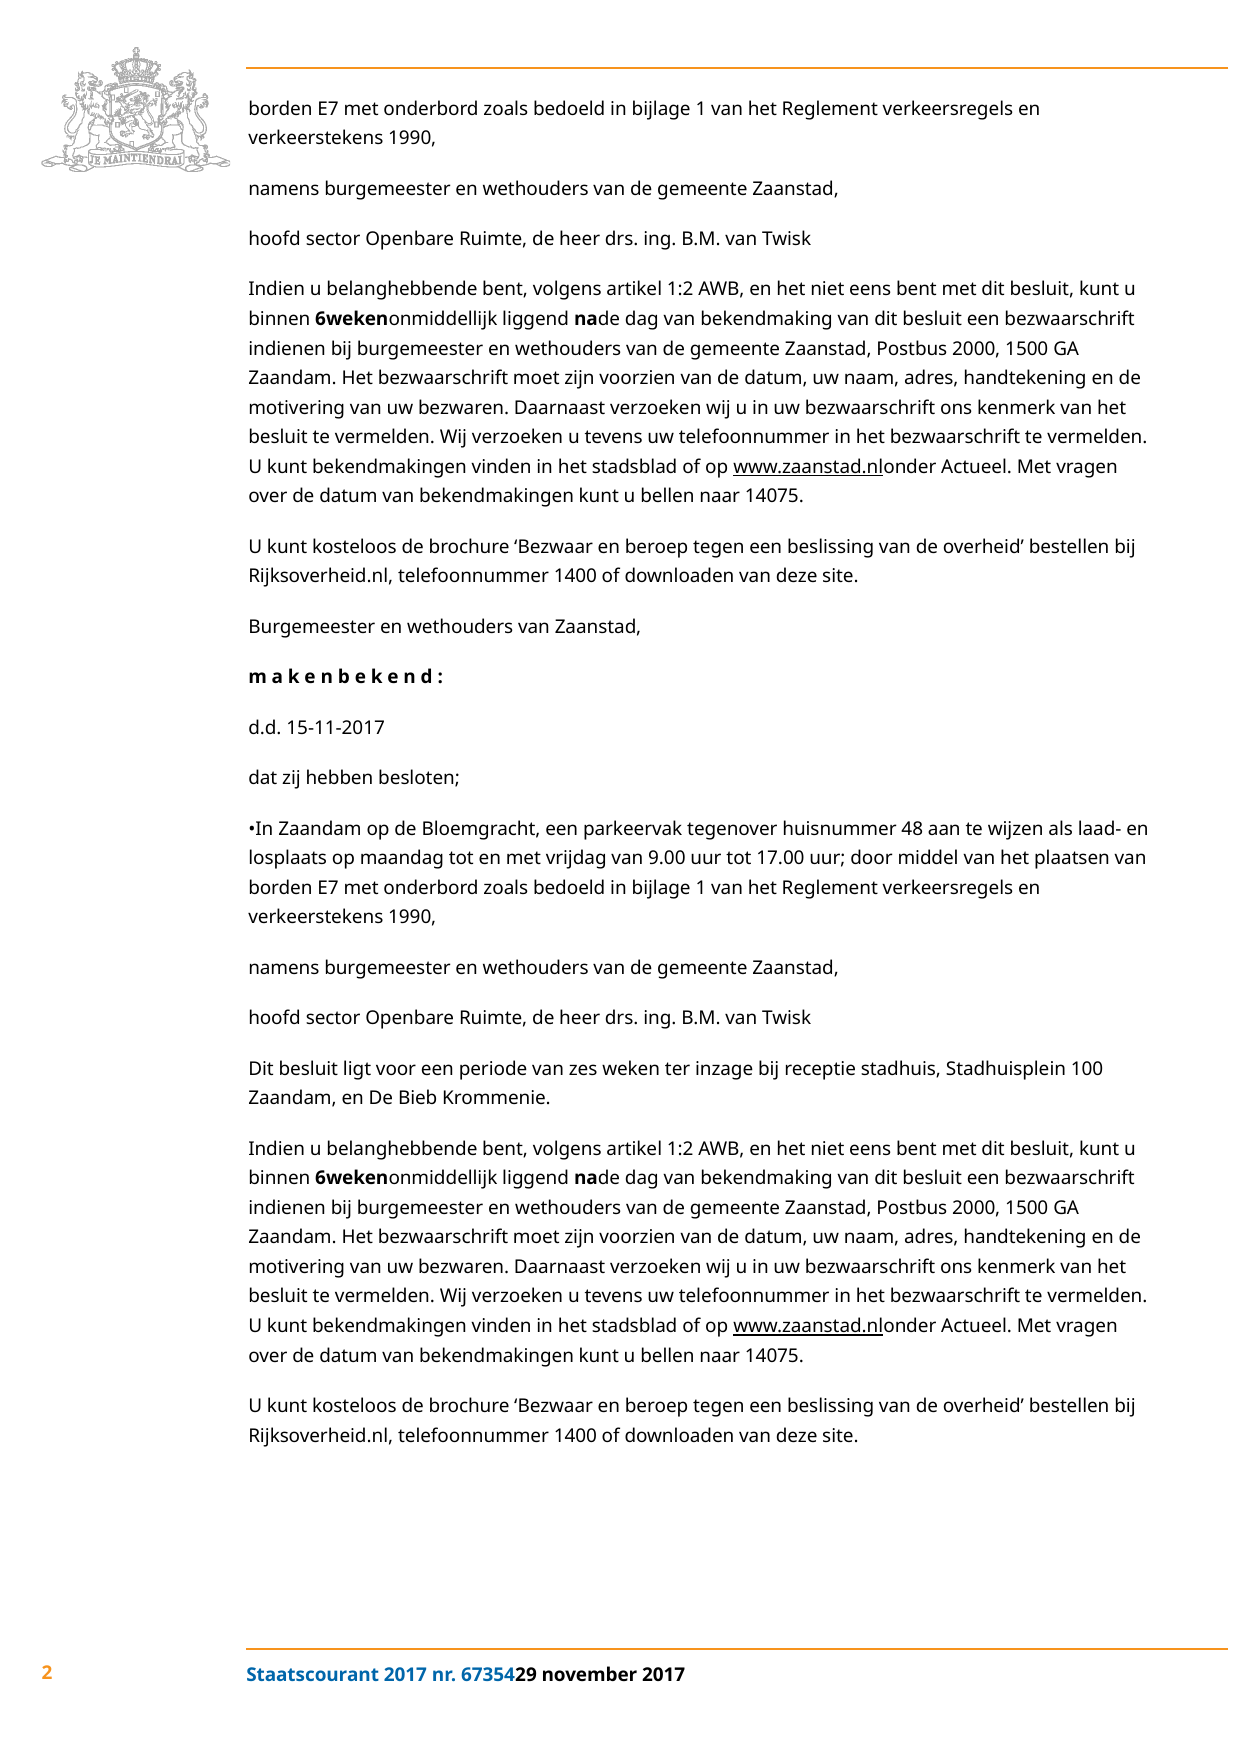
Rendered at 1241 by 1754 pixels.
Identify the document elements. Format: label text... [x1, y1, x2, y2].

text m a k e n b e k e n d : [248, 663, 1152, 689]
text U kunt kosteloos de brochure ‘Bezwaar en beroep tegen een beslissing van de overheid’ bestellen bij Rijksoverheid.nl, telefoonnummer 1400 of downloaden van deze site. [248, 533, 1152, 588]
text Dit besluit ligt voor een periode van zes weken ter inzage bij receptie stadhuis, Stadhuisplein 100 Zaandam, en De Bieb Krommenie. [248, 1055, 1152, 1110]
text d.d. 15-11-2017 [248, 714, 1152, 740]
text Indien u belanghebbende bent, volgens artikel 1:2 AWB, en het niet eens bent met dit besluit, kunt u binnen 6wekenonmiddellijk liggend nade dag van bekendmaking van dit besluit een bezwaarschrift indienen bij burgemeester en wethouders van de gemeente Zaanstad, Postbus 2000, 1500 GA Zaandam. Het bezwaarschrift moet zijn voorzien van de datum, uw naam, adres, handtekening en de motivering van uw bezwaren. Daarnaast verzoeken wij u in uw bezwaarschrift ons kenmerk van het besluit te vermelden. Wij verzoeken u tevens uw telefoonnummer in het bezwaarschrift te vermelden. U kunt bekendmakingen vinden in het stadsblad of op www.zaanstad.nlonder Actueel. Met vragen over de datum van bekendmakingen kunt u bellen naar 14075. [248, 276, 1152, 508]
text •In Zaandam op de Bloemgracht, een parkeervak tegenover huisnummer 48 aan te wijzen als laad- en losplaats op maandag tot en met vrijdag van 9.00 uur tot 17.00 uur; door middel van het plaatsen van borden E7 met onderbord zoals bedoeld in bijlage 1 van het Reglement verkeersregels en verkeerstekens 1990, [248, 815, 1152, 929]
text hoofd sector Openbare Ruimte, de heer drs. ing. B.M. van Twisk [248, 1004, 1152, 1030]
text dat zij hebben besloten; [248, 764, 1152, 790]
text U kunt kosteloos de brochure ‘Bezwaar en beroep tegen een beslissing van de overheid’ bestellen bij Rijksoverheid.nl, telefoonnummer 1400 of downloaden van deze site. [248, 1392, 1152, 1448]
text borden E7 met onderbord zoals bedoeld in bijlage 1 van het Reglement verkeersregels en verkeerstekens 1990, [248, 95, 1152, 150]
text Indien u belanghebbende bent, volgens artikel 1:2 AWB, en het niet eens bent met dit besluit, kunt u binnen 6wekenonmiddellijk liggend nade dag van bekendmaking van dit besluit een bezwaarschrift indienen bij burgemeester en wethouders van de gemeente Zaanstad, Postbus 2000, 1500 GA Zaandam. Het bezwaarschrift moet zijn voorzien van de datum, uw naam, adres, handtekening en de motivering van uw bezwaren. Daarnaast verzoeken wij u in uw bezwaarschrift ons kenmerk van het besluit te vermelden. Wij verzoeken u tevens uw telefoonnummer in het bezwaarschrift te vermelden. U kunt bekendmakingen vinden in het stadsblad of op www.zaanstad.nlonder Actueel. Met vragen over de datum van bekendmakingen kunt u bellen naar 14075. [248, 1135, 1152, 1368]
text namens burgemeester en wethouders van de gemeente Zaanstad, [248, 954, 1152, 980]
picture [41, 47, 231, 172]
text Burgemeester en wethouders van Zaanstad, [248, 613, 1152, 639]
text namens burgemeester en wethouders van de gemeente Zaanstad, [248, 175, 1152, 201]
text hoofd sector Openbare Ruimte, de heer drs. ing. B.M. van Twisk [248, 225, 1152, 251]
